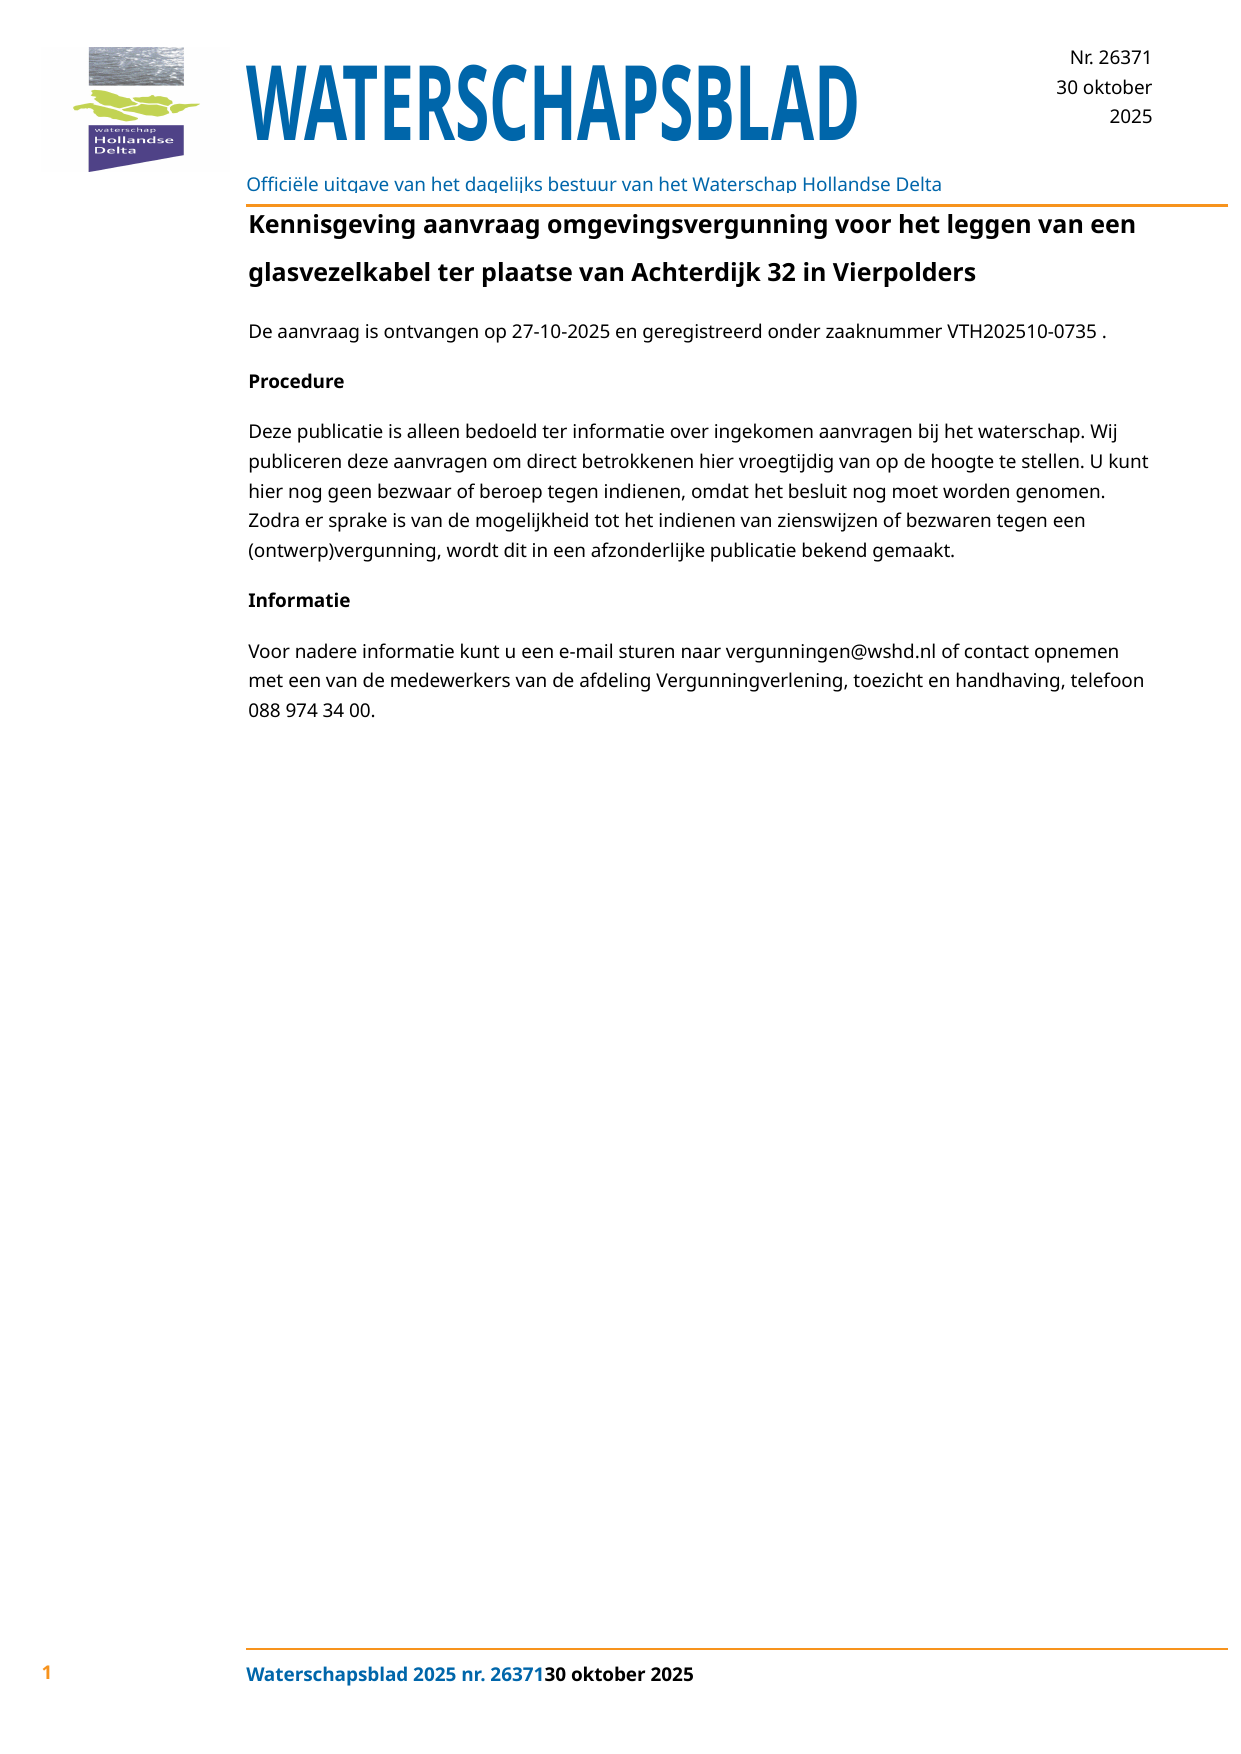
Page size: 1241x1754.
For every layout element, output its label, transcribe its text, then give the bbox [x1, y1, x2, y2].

picture [41, 47, 231, 172]
text Voor nadere informatie kunt u een e-mail sturen naar vergunningen@wshd.nl of contact opnemen met een van de medewerkers van de afdeling Vergunningverlening, toezicht en handhaving, telefoon 088 974 34 00. [248, 638, 1152, 723]
text De aanvraag is ontvangen op 27-10-2025 en geregistreerd onder zaaknummer VTH202510-0735 . [248, 318, 1152, 344]
text Deze publicatie is alleen bedoeld ter informatie over ingekomen aanvragen bij het waterschap. Wij publiceren deze aanvragen om direct betrokkenen hier vroegtijdig van op de hoogte te stellen. U kunt hier nog geen bezwaar of beroep tegen indienen, omdat het besluit nog moet worden genomen. Zodra er sprake is van de mogelijkheid tot het indienen van zienswijzen of bezwaren tegen een (ontwerp)vergunning, wordt dit in een afzonderlijke publicatie bekend gemaakt. [248, 419, 1152, 563]
text Informatie [248, 587, 1152, 613]
text Kennisgeving aanvraag omgevingsvergunning voor het leggen van een glasvezelkabel ter plaatse van Achterdijk 32 in Vierpolders [248, 207, 1152, 288]
text Procedure [248, 368, 1152, 394]
